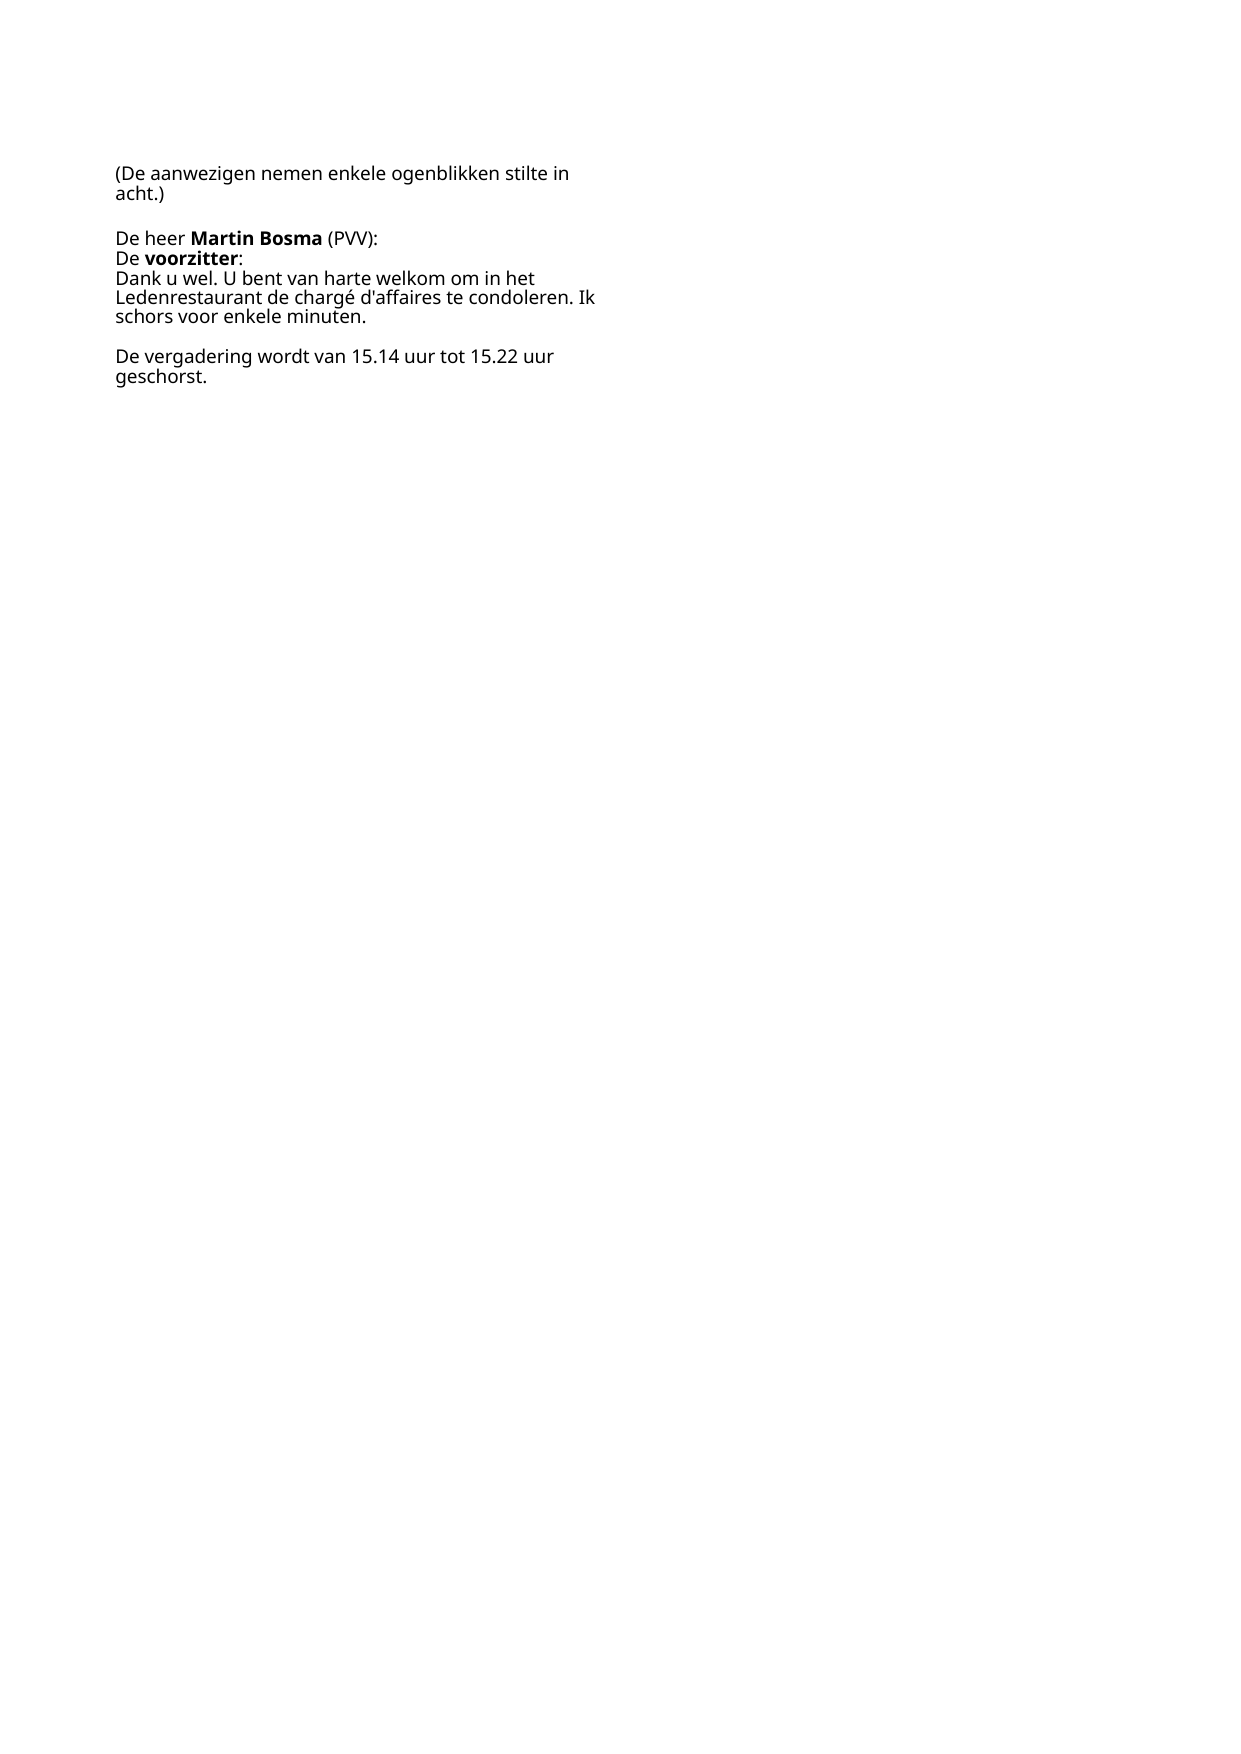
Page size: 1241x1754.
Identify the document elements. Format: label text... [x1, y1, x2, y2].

text De voorzitter: [115, 250, 605, 270]
text (De aanwezigen nemen enkele ogenblikken stilte in acht.) [115, 165, 605, 204]
text De heer Martin Bosma (PVV): [115, 225, 605, 250]
text De vergadering wordt van 15.14 uur tot 15.22 uur geschorst. [115, 348, 605, 387]
text Dank u wel. U bent van harte welkom om in het Ledenrestaurant de chargé d'affaires te condoleren. Ik schors voor enkele minuten. [115, 270, 605, 327]
